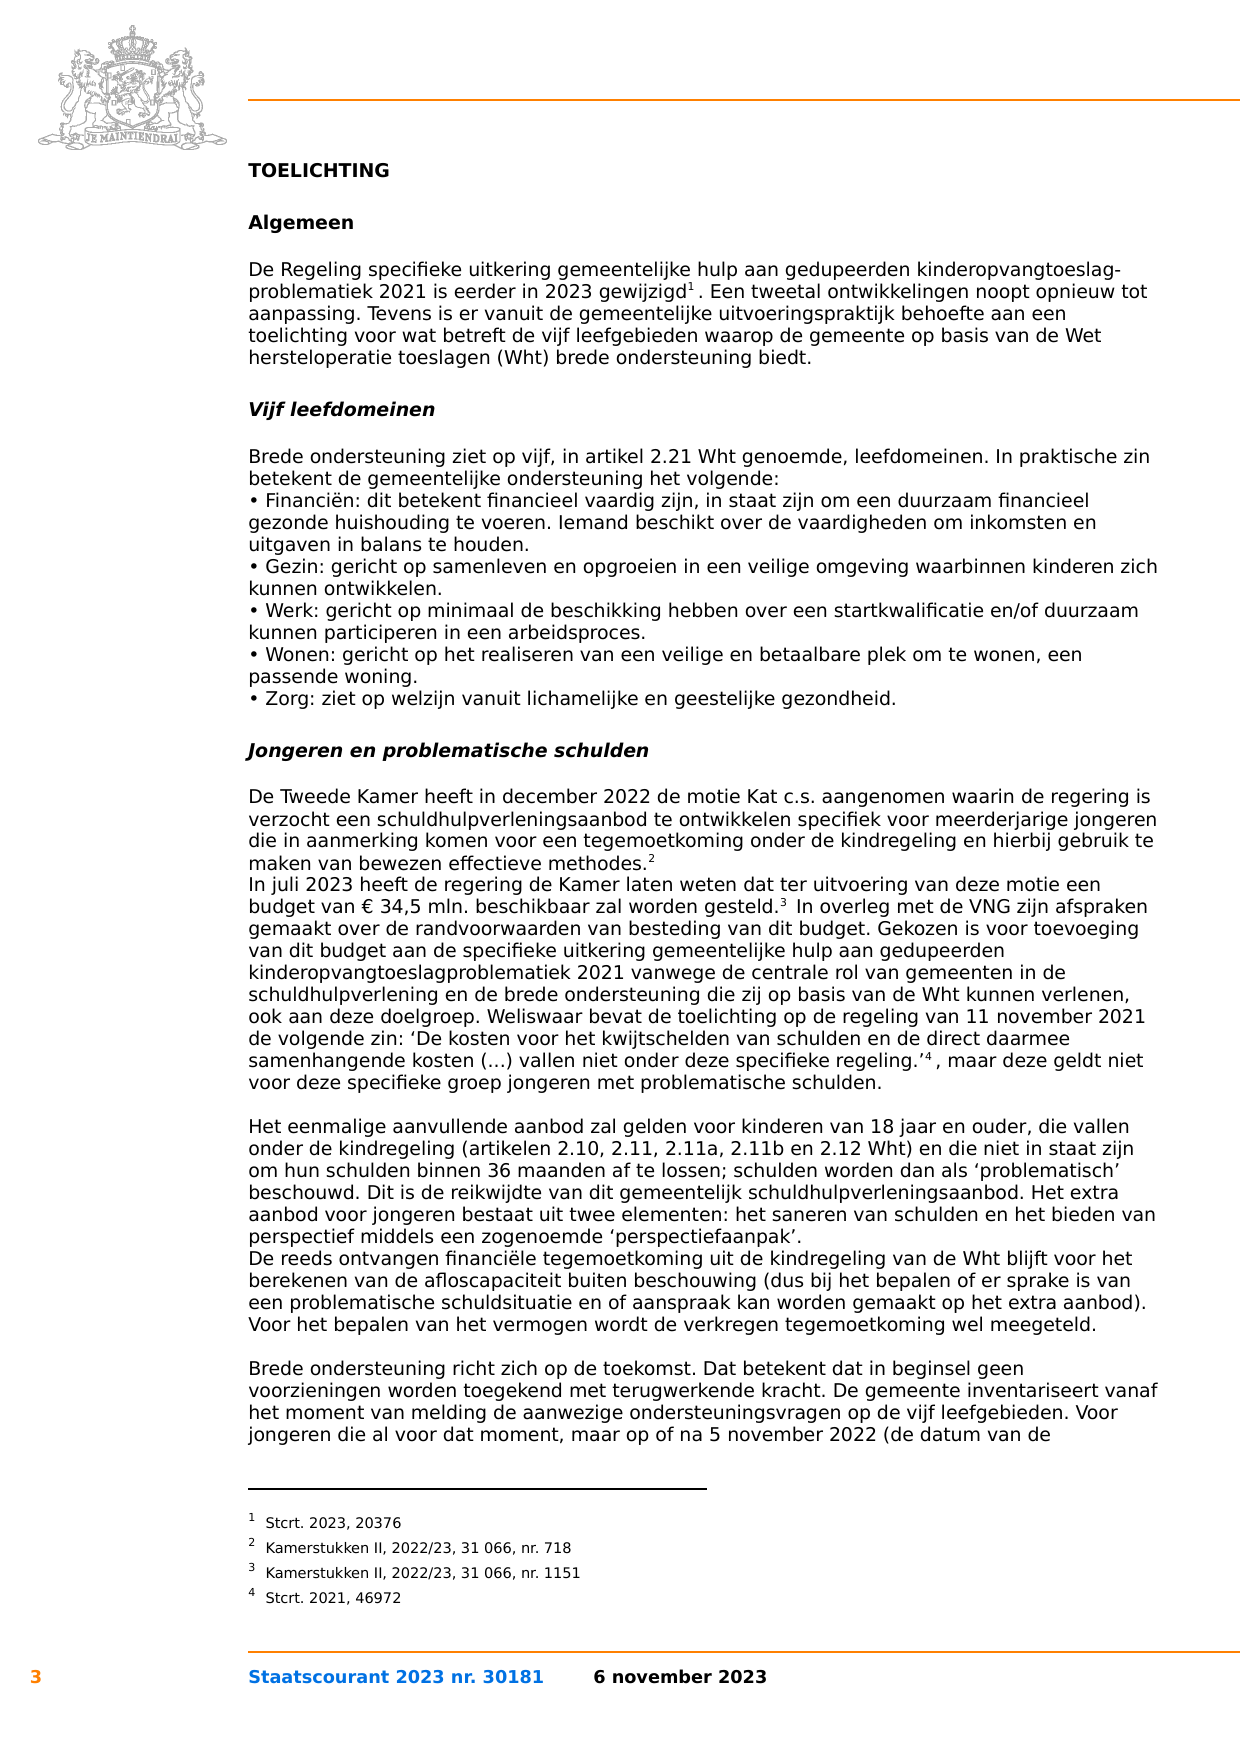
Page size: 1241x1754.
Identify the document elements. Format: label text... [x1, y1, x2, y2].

text • Financiën: dit betekent financieel vaardig zijn, in staat zijn om een duurzaam financieel gezonde huishouding te voeren. Iemand beschikt over de vaardigheden om inkomsten en uitgaven in balans te houden. [248, 490, 1163, 556]
text • Werk: gericht op minimaal de beschikking hebben over een startkwalificatie en/of duurzaam kunnen participeren in een arbeidsproces. [248, 599, 1163, 643]
text De Tweede Kamer heeft in december 2022 de motie Kat c.s. aangenomen waarin de regering is verzocht een schuldhulpverleningsaanbod te ontwikkelen specifiek voor meerderjarige jongeren die in aanmerking komen voor een tegemoetkoming onder de kindregeling en hierbij gebruik te maken van bewezen effectieve methodes. [248, 786, 1163, 874]
text Kamerstukken II, 2022/23, 31 066, nr. 718 [248, 1536, 1163, 1558]
text Stcrt. 2021, 46972 [248, 1586, 1163, 1608]
picture [38, 25, 227, 150]
text Het eenmalige aanvullende aanbod zal gelden voor kinderen van 18 jaar en ouder, die vallen onder de kindregeling (artikelen 2.10, 2.11, 2.11a, 2.11b en 2.12 Wht) en die niet in staat zijn om hun schulden binnen 36 maanden af te lossen; schulden worden dan als ‘problematisch’ beschouwd. Dit is de reikwijdte van dit gemeentelijk schuldhulpverleningsaanbod. Het extra aanbod voor jongeren bestaat uit twee elementen: het saneren van schulden en het bieden van perspectief middels een zogenoemde ‘perspectiefaanpak’. [248, 1116, 1163, 1248]
text Brede ondersteuning richt zich op de toekomst. Dat betekent dat in beginsel geen voorzieningen worden toegekend met terugwerkende kracht. De gemeente inventariseert vanaf het moment van melding de aanwezige ondersteuningsvragen op de vijf leefgebieden. Voor jongeren die al voor dat moment, maar op of na 5 november 2022 (de datum van de [248, 1358, 1163, 1446]
text Brede ondersteuning ziet op vijf, in artikel 2.21 Wht genoemde, leefdomeinen. In praktische zin betekent de gemeentelijke ondersteuning het volgende: [248, 446, 1163, 490]
text De reeds ontvangen financiële tegemoetkoming uit de kindregeling van de Wht blijft voor het berekenen van de afloscapaciteit buiten beschouwing (dus bij het bepalen of er sprake is van een problematische schuldsituatie en of aanspraak kan worden gemaakt op het extra aanbod). Voor het bepalen van het vermogen wordt de verkregen tegemoetkoming wel meegeteld. [248, 1248, 1163, 1336]
text Stcrt. 2023, 20376 [248, 1511, 1163, 1533]
text Kamerstukken II, 2022/23, 31 066, nr. 1151 [248, 1561, 1163, 1583]
subtitle Vijf leefdomeinen [248, 399, 1163, 421]
subtitle TOELICHTING [248, 160, 1163, 182]
text • Zorg: ziet op welzijn vanuit lichamelijke en geestelijke gezondheid. [248, 687, 1163, 709]
text In juli 2023 heeft de regering de Kamer laten weten dat ter uitvoering van deze motie een budget van € 34,5 mln. beschikbaar zal worden gesteld. In overleg met de VNG zijn afspraken gemaakt over de randvoorwaarden van besteding van dit budget. Gekozen is voor toevoeging van dit budget aan de specifieke uitkering gemeentelijke hulp aan gedupeerden kinderopvangtoeslagproblematiek 2021 vanwege de centrale rol van gemeenten in de schuldhulpverlening en de brede ondersteuning die zij op basis van de Wht kunnen verlenen, ook aan deze doelgroep. Weliswaar bevat de toelichting op de regeling van 11 november 2021 de volgende zin: ‘De kosten voor het kwijtschelden van schulden en de direct daarmee samenhangende kosten (...) vallen niet onder deze specifieke regeling.’, maar deze geldt niet voor deze specifieke groep jongeren met problematische schulden. [248, 874, 1163, 1094]
text • Gezin: gericht op samenleven en opgroeien in een veilige omgeving waarbinnen kinderen zich kunnen ontwikkelen. [248, 556, 1163, 599]
subtitle Jongeren en problematische schulden [248, 739, 1163, 761]
subtitle Algemeen [248, 212, 1163, 234]
text • Wonen: gericht op het realiseren van een veilige en betaalbare plek om te wonen, een passende woning. [248, 643, 1163, 687]
text De Regeling specifieke uitkering gemeentelijke hulp aan gedupeerden kinderopvangtoeslag-problematiek 2021 is eerder in 2023 gewijzigd. Een tweetal ontwikkelingen noopt opnieuw tot aanpassing. Tevens is er vanuit de gemeentelijke uitvoeringspraktijk behoefte aan een toelichting voor wat betreft de vijf leefgebieden waarop de gemeente op basis van de Wet hersteloperatie toeslagen (Wht) brede ondersteuning biedt. [248, 259, 1163, 369]
